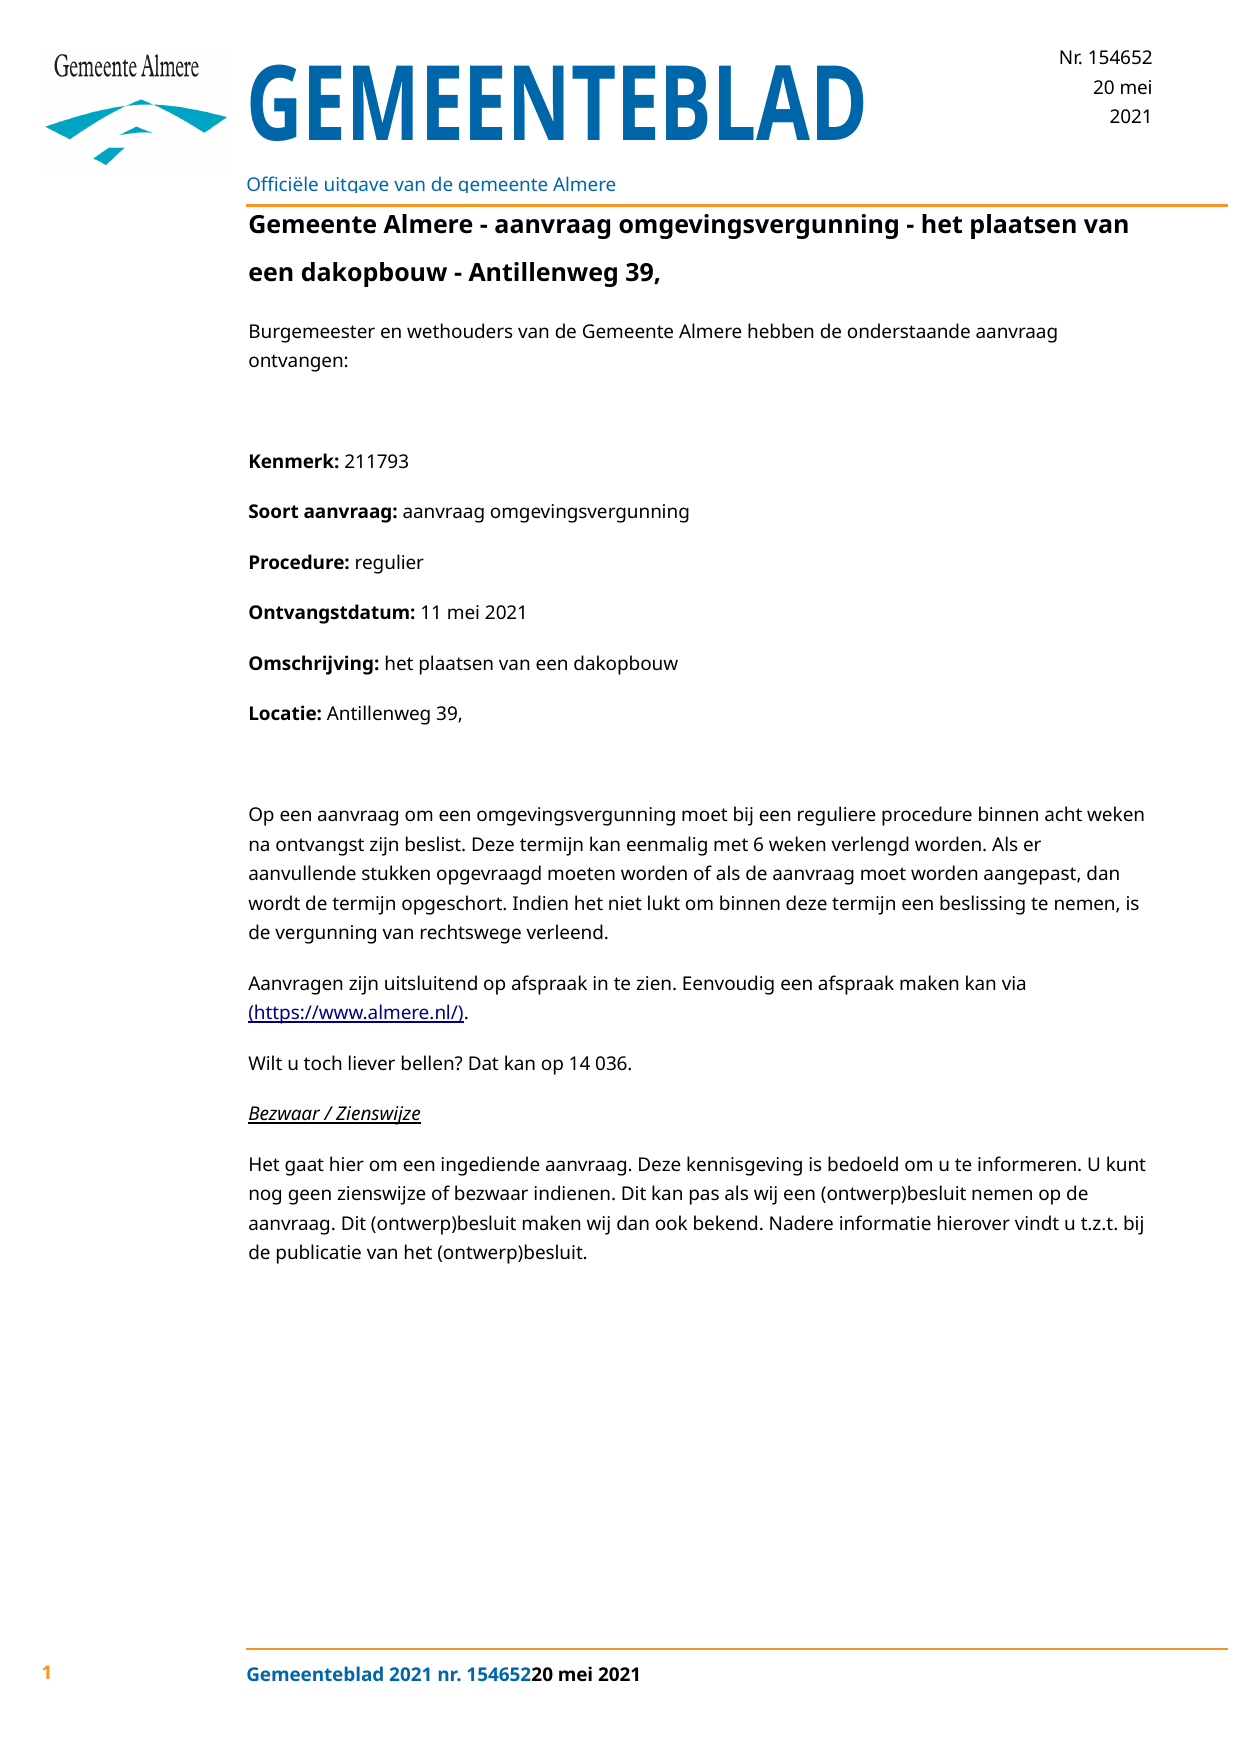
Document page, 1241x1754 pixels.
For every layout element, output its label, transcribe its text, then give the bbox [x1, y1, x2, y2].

text Het gaat hier om een ingediende aanvraag. Deze kennisgeving is bedoeld om u te informeren. U kunt nog geen zienswijze of bezwaar indienen. Dit kan pas als wij een (ontwerp)besluit nemen op de aanvraag. Dit (ontwerp)besluit maken wij dan ook bekend. Nadere informatie hierover vindt u t.z.t. bij de publicatie van het (ontwerp)besluit. [248, 1151, 1152, 1265]
text Op een aanvraag om een omgevingsvergunning moet bij een reguliere procedure binnen acht weken na ontvangst zijn beslist. Deze termijn kan eenmalig met 6 weken verlengd worden. Als er aanvullende stukken opgevraagd moeten worden of als de aanvraag moet worden aangepast, dan wordt de termijn opgeschort. Indien het niet lukt om binnen deze termijn een beslissing te nemen, is de vergunning van rechtswege verleend. [248, 801, 1152, 945]
text Soort aanvraag: aanvraag omgevingsvergunning [248, 499, 1152, 524]
picture [41, 47, 231, 172]
text Omschrijving: het plaatsen van een dakopbouw [248, 650, 1152, 676]
text Bezwaar / Zienswijze [248, 1100, 1152, 1126]
text Wilt u toch liever bellen? Dat kan op 14 036. [248, 1050, 1152, 1076]
text Aanvragen zijn uitsluitend op afspraak in te zien. Eenvoudig een afspraak maken kan via (https://www.almere.nl/). [248, 970, 1152, 1025]
text Procedure: regulier [248, 549, 1152, 575]
text Burgemeester en wethouders van de Gemeente Almere hebben de onderstaande aanvraag ontvangen: [248, 318, 1152, 373]
text Gemeente Almere - aanvraag omgevingsvergunning - het plaatsen van een dakopbouw - Antillenweg 39, [248, 207, 1152, 288]
text Locatie: Antillenweg 39, [248, 700, 1152, 726]
text Ontvangstdatum: 11 mei 2021 [248, 599, 1152, 625]
text Kenmerk: 211793 [248, 448, 1152, 474]
